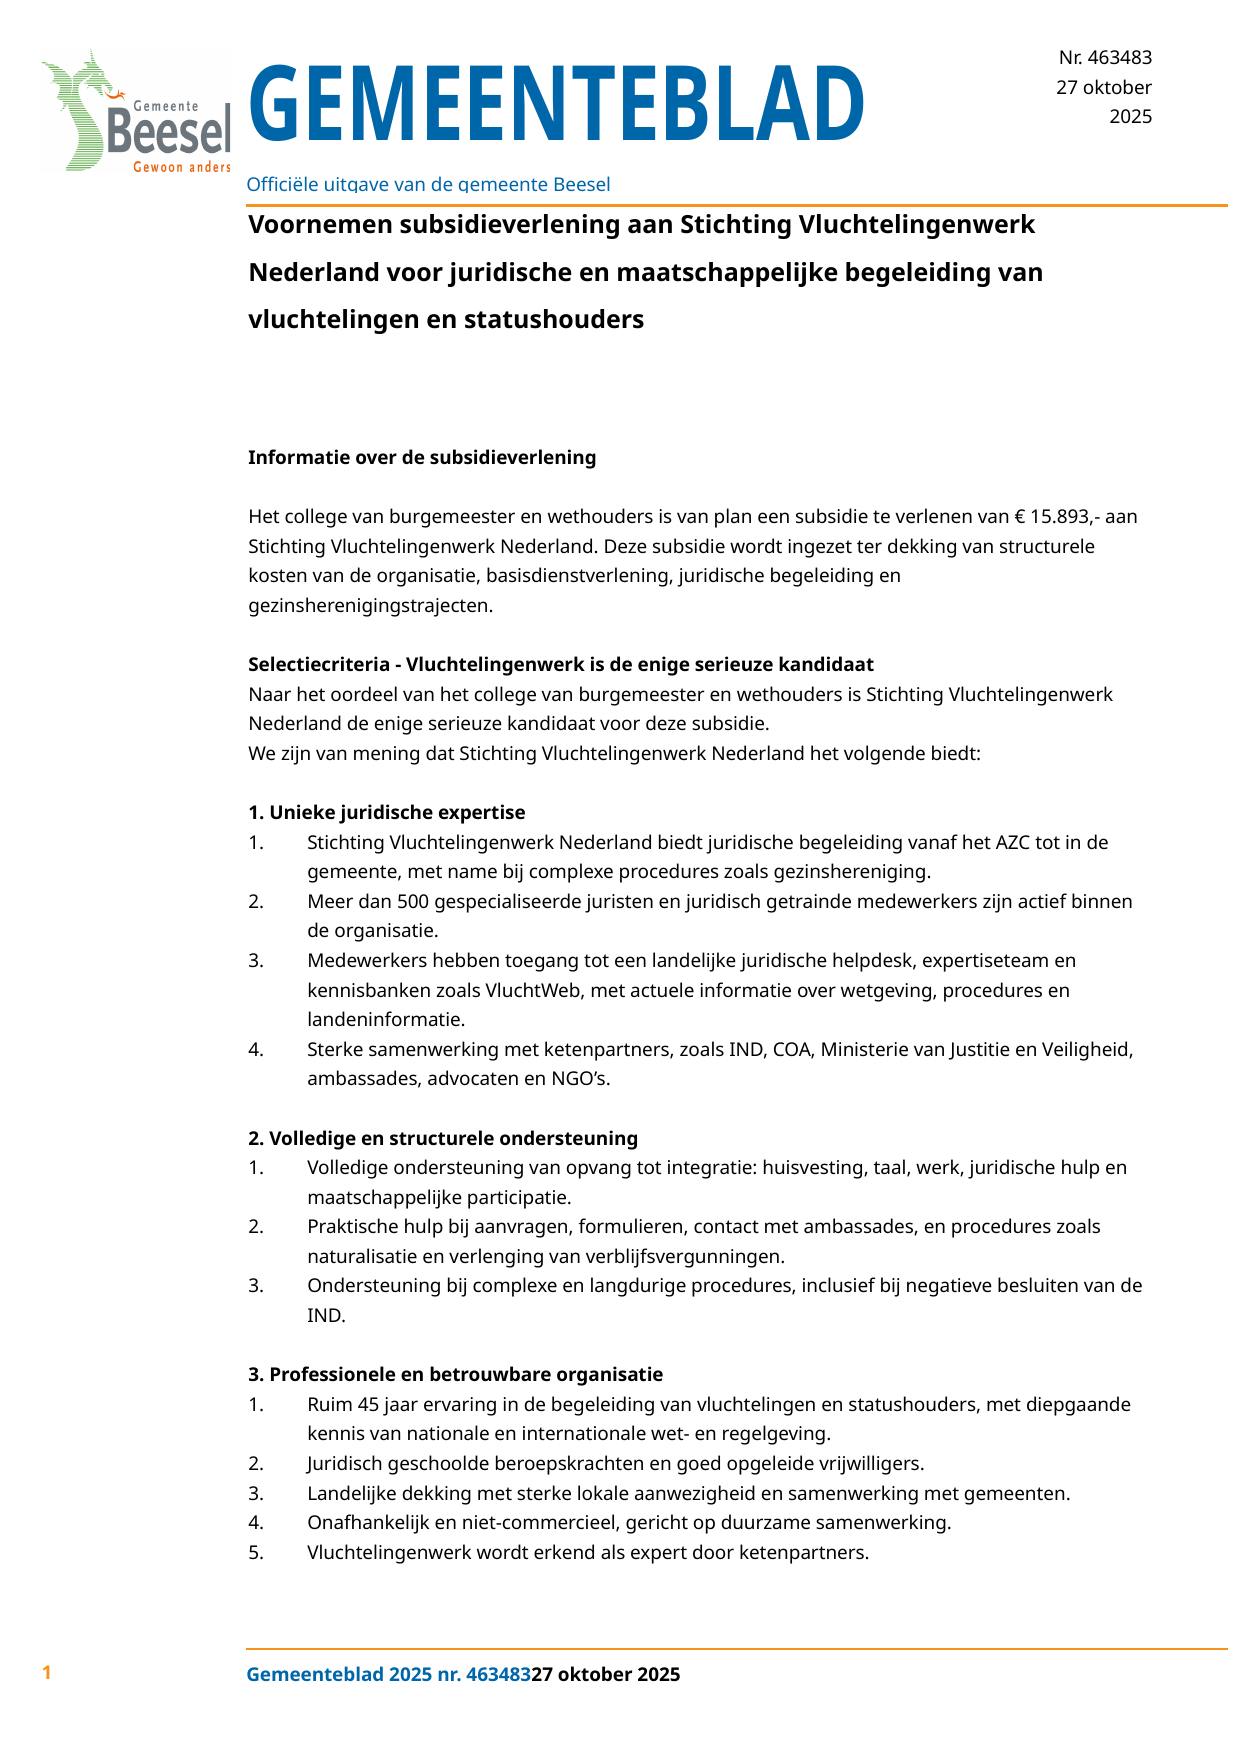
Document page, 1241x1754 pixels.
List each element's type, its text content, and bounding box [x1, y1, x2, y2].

list Praktische hulp bij aanvragen, formulieren, contact met ambassades, en procedures zoals naturalisatie en verlenging van verblijfsvergunningen. [248, 1213, 1152, 1269]
list Sterke samenwerking met ketenpartners, zoals IND, COA, Ministerie van Justitie en Veiligheid, ambassades, advocaten en NGO’s. [248, 1036, 1152, 1091]
text Naar het oordeel van het college van burgemeester en wethouders is Stichting Vluchtelingenwerk Nederland de enige serieuze kandidaat voor deze subsidie. [248, 681, 1152, 736]
list Ruim 45 jaar ervaring in de begeleiding van vluchtelingen en statushouders, met diepgaande kennis van nationale en internationale wet- en regelgeving. [248, 1391, 1152, 1446]
text Informatie over de subsidieverlening [248, 444, 1152, 470]
text 3. Professionele en betrouwbare organisatie [248, 1361, 1152, 1387]
list Volledige ondersteuning van opvang tot integratie: huisvesting, taal, werk, juridische hulp en maatschappelijke participatie. [248, 1154, 1152, 1210]
list Vluchtelingenwerk wordt erkend als expert door ketenpartners. [248, 1539, 1152, 1565]
list Ondersteuning bij complexe en langdurige procedures, inclusief bij negatieve besluiten van de IND. [248, 1273, 1152, 1328]
picture [41, 47, 231, 172]
list Stichting Vluchtelingenwerk Nederland biedt juridische begeleiding vanaf het AZC tot in de gemeente, met name bij complexe procedures zoals gezinshereniging. [248, 829, 1152, 884]
text 2. Volledige en structurele ondersteuning [248, 1125, 1152, 1151]
text Het college van burgemeester en wethouders is van plan een subsidie te verlenen van € 15.893,- aan Stichting Vluchtelingenwerk Nederland. Deze subsidie wordt ingezet ter dekking van structurele kosten van de organisatie, basisdienstverlening, juridische begeleiding en gezinsherenigingstrajecten. [248, 503, 1152, 618]
text Voornemen subsidieverlening aan Stichting Vluchtelingenwerk Nederland voor juridische en maatschappelijke begeleiding van vluchtelingen en statushouders [248, 207, 1152, 336]
list Juridisch geschoolde beroepskrachten en goed opgeleide vrijwilligers. [248, 1450, 1152, 1476]
list Meer dan 500 gespecialiseerde juristen en juridisch getrainde medewerkers zijn actief binnen de organisatie. [248, 888, 1152, 943]
list Medewerkers hebben toegang tot een landelijke juridische helpdesk, expertiseteam en kennisbanken zoals VluchtWeb, met actuele informatie over wetgeving, procedures en landeninformatie. [248, 947, 1152, 1032]
text Selectiecriteria - Vluchtelingenwerk is de enige serieuze kandidaat [248, 651, 1152, 677]
list Landelijke dekking met sterke lokale aanwezigheid en samenwerking met gemeenten. [248, 1480, 1152, 1506]
list Onafhankelijk en niet-commercieel, gericht op duurzame samenwerking. [248, 1509, 1152, 1535]
text 1. Unieke juridische expertise [248, 799, 1152, 825]
text We zijn van mening dat Stichting Vluchtelingenwerk Nederland het volgende biedt: [248, 740, 1152, 766]
